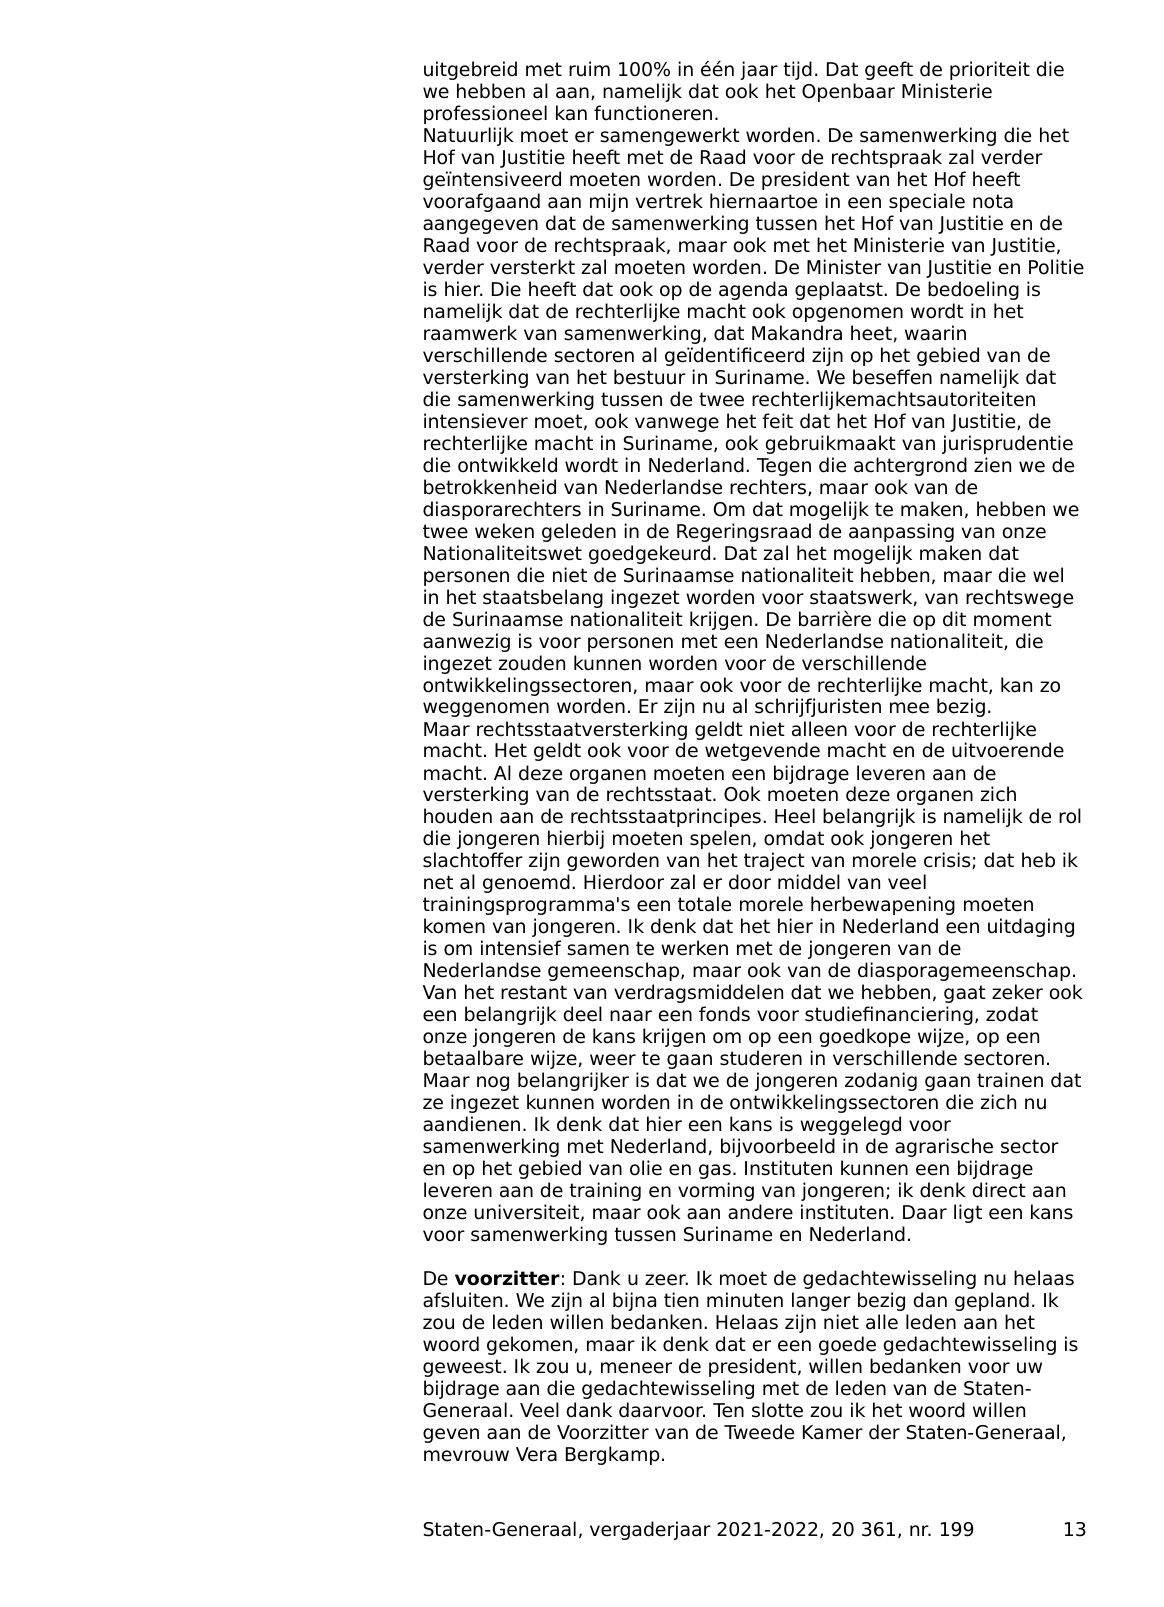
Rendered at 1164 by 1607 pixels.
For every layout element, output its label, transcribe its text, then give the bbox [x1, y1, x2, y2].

text Maar rechtsstaatversterking geldt niet alleen voor de rechterlijke macht. Het geldt ook voor de wetgevende macht en de uitvoerende macht. Al deze organen moeten een bijdrage leveren aan de versterking van de rechtsstaat. Ook moeten deze organen zich houden aan de rechtsstaatprincipes. Heel belangrijk is namelijk de rol die jongeren hierbij moeten spelen, omdat ook jongeren het slachtoffer zijn geworden van het traject van morele crisis; dat heb ik net al genoemd. Hierdoor zal er door middel van veel trainingsprogramma's een totale morele herbewapening moeten komen van jongeren. Ik denk dat het hier in Nederland een uitdaging is om intensief samen te werken met de jongeren van de Nederlandse gemeenschap, maar ook van de diasporagemeenschap. Van het restant van verdragsmiddelen dat we hebben, gaat zeker ook een belangrijk deel naar een fonds voor studiefinanciering, zodat onze jongeren de kans krijgen om op een goedkope wijze, op een betaalbare wijze, weer te gaan studeren in verschillende sectoren. Maar nog belangrijker is dat we de jongeren zodanig gaan trainen dat ze ingezet kunnen worden in de ontwikkelingssectoren die zich nu aandienen. Ik denk dat hier een kans is weggelegd voor samenwerking met Nederland, bijvoorbeeld in de agrarische sector en op het gebied van olie en gas. Instituten kunnen een bijdrage leveren aan de training en vorming van jongeren; ik denk direct aan onze universiteit, maar ook aan andere instituten. Daar ligt een kans voor samenwerking tussen Suriname en Nederland. [422, 718, 1087, 1246]
text De voorzitter: Dank u zeer. Ik moet de gedachtewisseling nu helaas afsluiten. We zijn al bijna tien minuten langer bezig dan gepland. Ik zou de leden willen bedanken. Helaas zijn niet alle leden aan het woord gekomen, maar ik denk dat er een goede gedachtewisseling is geweest. Ik zou u, meneer de president, willen bedanken voor uw bijdrage aan die gedachtewisseling met de leden van de Staten-Generaal. Veel dank daarvoor. Ten slotte zou ik het woord willen geven aan de Voorzitter van de Tweede Kamer der Staten-Generaal, mevrouw Vera Bergkamp. [422, 1268, 1087, 1466]
text Natuurlijk moet er samengewerkt worden. De samenwerking die het Hof van Justitie heeft met de Raad voor de rechtspraak zal verder geïntensiveerd moeten worden. De president van het Hof heeft voorafgaand aan mijn vertrek hiernaartoe in een speciale nota aangegeven dat de samenwerking tussen het Hof van Justitie en de Raad voor de rechtspraak, maar ook met het Ministerie van Justitie, verder versterkt zal moeten worden. De Minister van Justitie en Politie is hier. Die heeft dat ook op de agenda geplaatst. De bedoeling is namelijk dat de rechterlijke macht ook opgenomen wordt in het raamwerk van samenwerking, dat Makandra heet, waarin verschillende sectoren al geïdentificeerd zijn op het gebied van de versterking van het bestuur in Suriname. We beseffen namelijk dat die samenwerking tussen de twee rechterlijkemachtsautoriteiten intensiever moet, ook vanwege het feit dat het Hof van Justitie, de rechterlijke macht in Suriname, ook gebruikmaakt van jurisprudentie die ontwikkeld wordt in Nederland. Tegen die achtergrond zien we de betrokkenheid van Nederlandse rechters, maar ook van de diasporarechters in Suriname. Om dat mogelijk te maken, hebben we twee weken geleden in de Regeringsraad de aanpassing van onze Nationaliteitswet goedgekeurd. Dat zal het mogelijk maken dat personen die niet de Surinaamse nationaliteit hebben, maar die wel in het staatsbelang ingezet worden voor staatswerk, van rechtswege de Surinaamse nationaliteit krijgen. De barrière die op dit moment aanwezig is voor personen met een Nederlandse nationaliteit, die ingezet zouden kunnen worden voor de verschillende ontwikkelingssectoren, maar ook voor de rechterlijke macht, kan zo weggenomen worden. Er zijn nu al schrijfjuristen mee bezig. [422, 125, 1087, 718]
text uitgebreid met ruim 100% in één jaar tijd. Dat geeft de prioriteit die we hebben al aan, namelijk dat ook het Openbaar Ministerie professioneel kan functioneren. [422, 59, 1087, 125]
